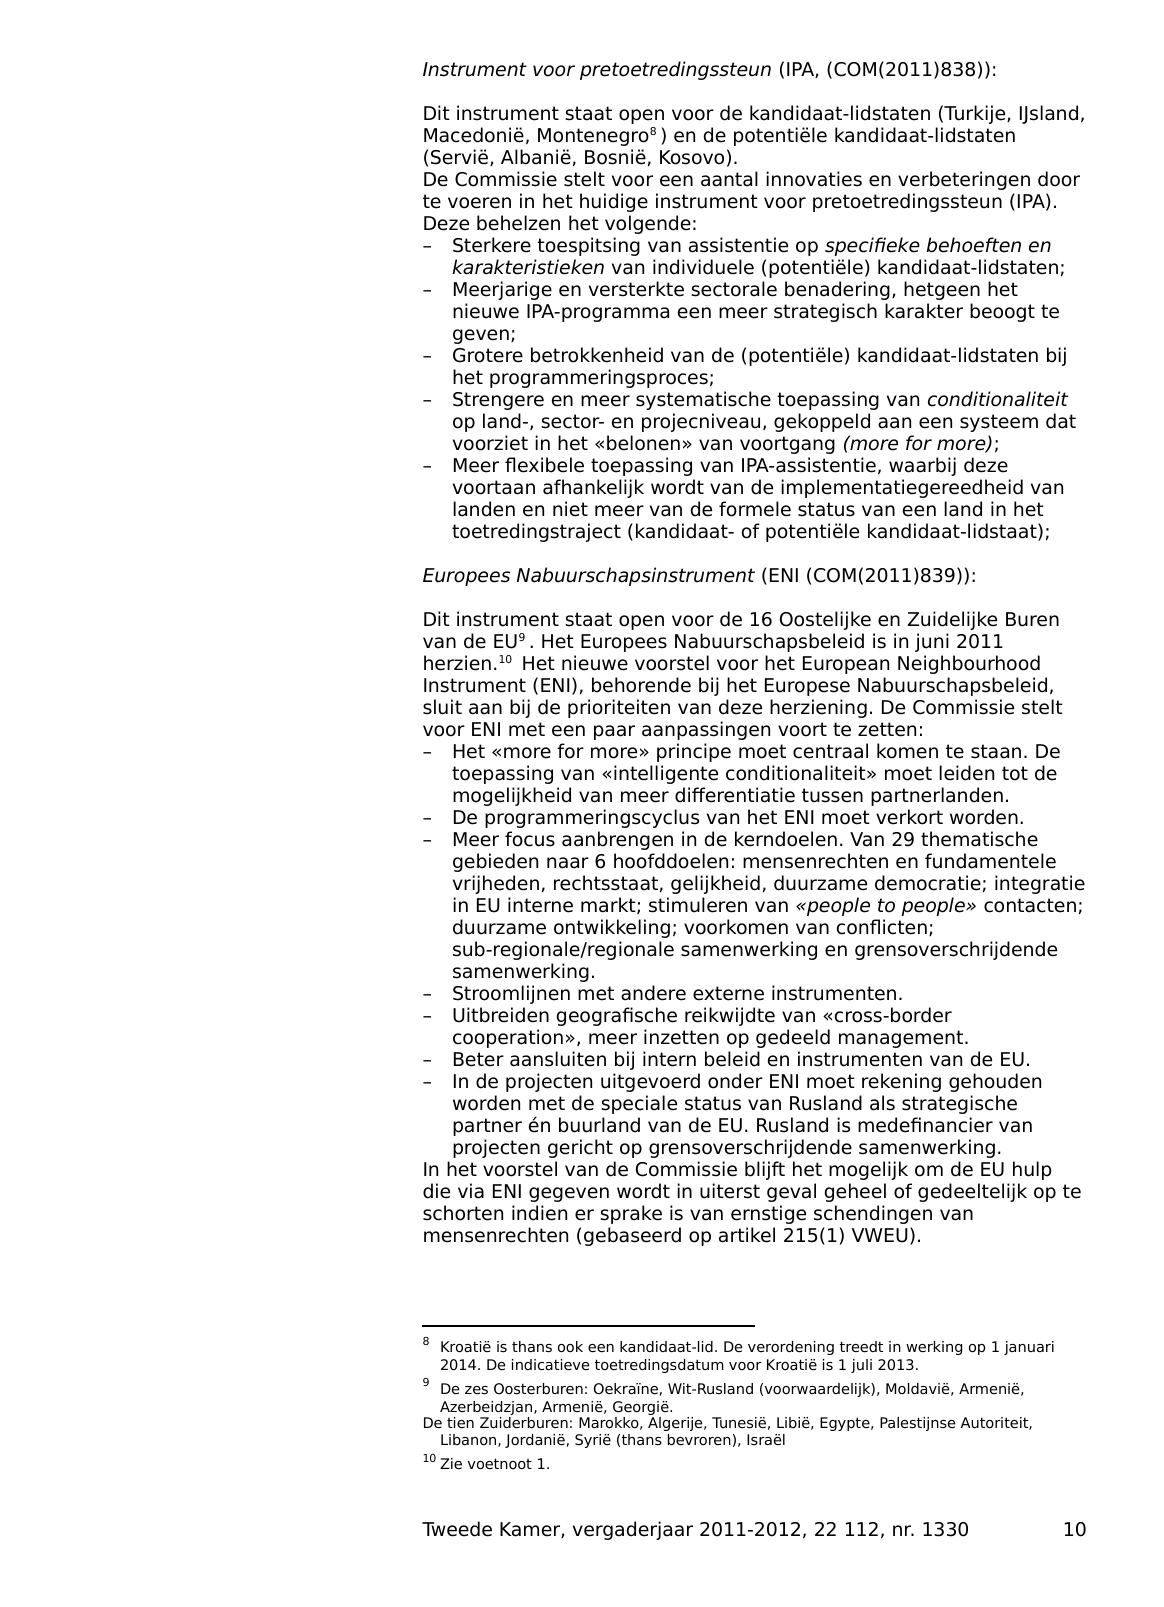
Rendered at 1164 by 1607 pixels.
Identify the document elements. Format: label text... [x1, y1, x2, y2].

text Kroatië is thans ook een kandidaat-lid. De verordening treedt in werking op 1 januari 2014. De indicatieve toetredingsdatum voor Kroatië is 1 juli 2013. [422, 1335, 1087, 1374]
text – Meer focus aanbrengen in de kerndoelen. Van 29 thematische gebieden naar 6 hoofddoelen: mensenrechten en fundamentele vrijheden, rechtsstaat, gelijkheid, duurzame democratie; integratie in EU interne markt; stimuleren van «people to people» contacten; duurzame ontwikkeling; voorkomen van conflicten; sub-regionale/regionale samenwerking en grensoverschrijdende samenwerking. [422, 829, 1087, 983]
text Dit instrument staat open voor de 16 Oostelijke en Zuidelijke Buren van de EU. Het Europees Nabuurschapsbeleid is in juni 2011 herzien. Het nieuwe voorstel voor het European Neighbourhood Instrument (ENI), behorende bij het Europese Nabuurschapsbeleid, sluit aan bij de prioriteiten van deze herziening. De Commissie stelt voor ENI met een paar aanpassingen voort te zetten: [422, 609, 1087, 741]
text – Meerjarige en versterkte sectorale benadering, hetgeen het nieuwe IPA-programma een meer strategisch karakter beoogt te geven; [422, 279, 1087, 345]
text – In de projecten uitgevoerd onder ENI moet rekening gehouden worden met de speciale status van Rusland als strategische partner én buurland van de EU. Rusland is medefinancier van projecten gericht op grensoverschrijdende samenwerking. [422, 1071, 1087, 1159]
text – Het «more for more» principe moet centraal komen te staan. De toepassing van «intelligente conditionaliteit» moet leiden tot de mogelijkheid van meer differentiatie tussen partnerlanden. [422, 741, 1087, 807]
text – Beter aansluiten bij intern beleid en instrumenten van de EU. [422, 1049, 1087, 1071]
text – Stroomlijnen met andere externe instrumenten. [422, 983, 1087, 1005]
text De zes Oosterburen: Oekraïne, Wit-Rusland (voorwaardelijk), Moldavië, Armenië, Azerbeidzjan, Armenië, Georgië. [422, 1377, 1087, 1416]
text – Grotere betrokkenheid van de (potentiële) kandidaat-lidstaten bij het programmeringsproces; [422, 345, 1087, 389]
text – Meer flexibele toepassing van IPA-assistentie, waarbij deze voortaan afhankelijk wordt van de implementatiegereedheid van landen en niet meer van de formele status van een land in het toetredingstraject (kandidaat- of potentiële kandidaat-lidstaat); [422, 455, 1087, 543]
text Dit instrument staat open voor de kandidaat-lidstaten (Turkije, IJsland, Macedonië, Montenegro) en de potentiële kandidaat-lidstaten (Servië, Albanië, Bosnië, Kosovo). [422, 103, 1087, 169]
text De tien Zuiderburen: Marokko, Algerije, Tunesië, Libië, Egypte, Palestijnse Autoriteit, Libanon, Jordanië, Syrië (thans bevroren), Israël [422, 1416, 1087, 1449]
text – Sterkere toespitsing van assistentie op specifieke behoeften en karakteristieken van individuele (potentiële) kandidaat-lidstaten; [422, 235, 1087, 279]
subtitle Europees Nabuurschapsinstrument (ENI (COM(2011)839)): [422, 565, 1087, 587]
text – De programmeringscyclus van het ENI moet verkort worden. [422, 807, 1087, 829]
text In het voorstel van de Commissie blijft het mogelijk om de EU hulp die via ENI gegeven wordt in uiterst geval geheel of gedeeltelijk op te schorten indien er sprake is van ernstige schendingen van mensenrechten (gebaseerd op artikel 215(1) VWEU). [422, 1159, 1087, 1247]
text Zie voetnoot 1. [422, 1452, 1087, 1474]
text – Uitbreiden geografische reikwijdte van «cross-border cooperation», meer inzetten op gedeeld management. [422, 1005, 1087, 1049]
text De Commissie stelt voor een aantal innovaties en verbeteringen door te voeren in het huidige instrument voor pretoetredingssteun (IPA). Deze behelzen het volgende: [422, 169, 1087, 235]
text – Strengere en meer systematische toepassing van conditionaliteit op land-, sector- en projecniveau, gekoppeld aan een systeem dat voorziet in het «belonen» van voortgang (more for more); [422, 389, 1087, 455]
subtitle Instrument voor pretoetredingssteun (IPA, (COM(2011)838)): [422, 59, 1087, 81]
